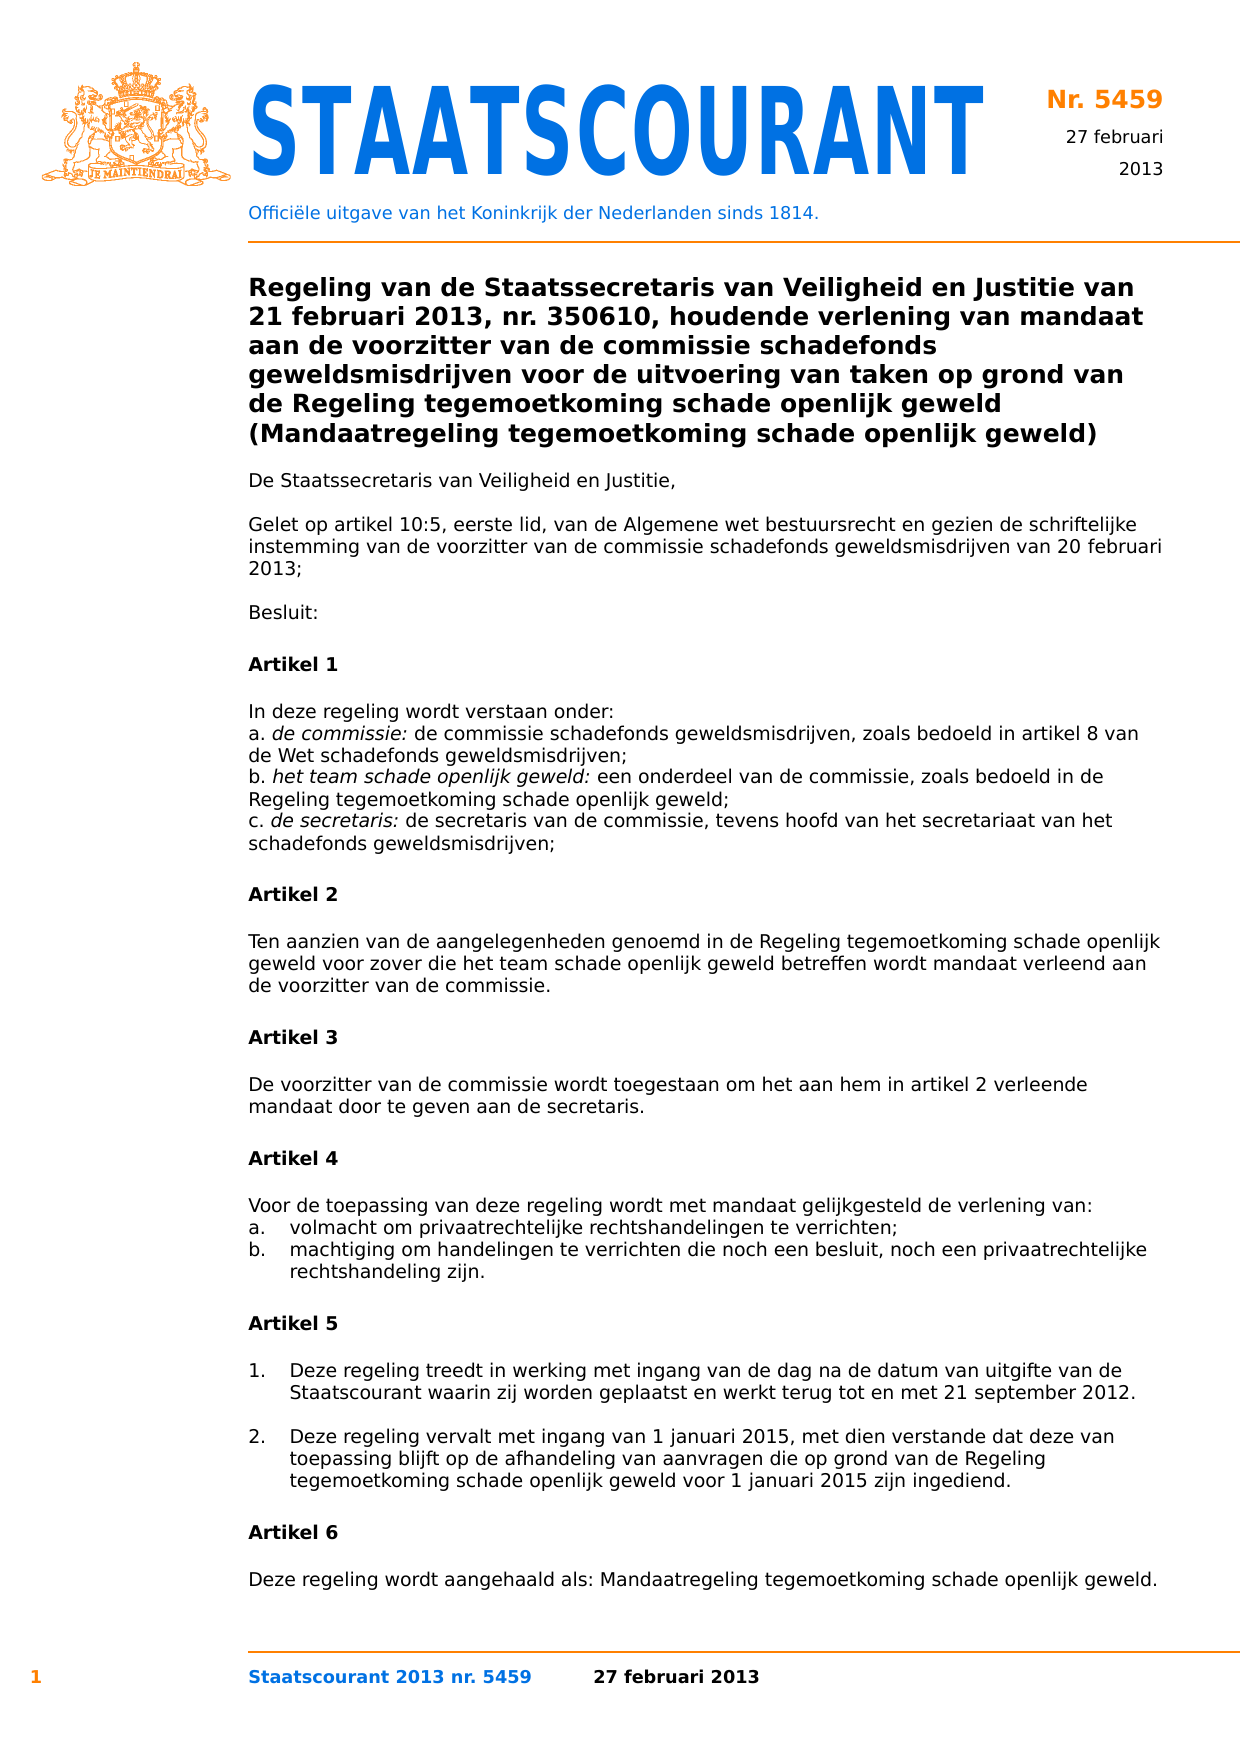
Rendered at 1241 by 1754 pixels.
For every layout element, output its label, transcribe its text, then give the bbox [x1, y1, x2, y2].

subtitle Artikel 4 [248, 1148, 1163, 1170]
subtitle Artikel 1 [248, 653, 1163, 676]
table_cell 2013 [998, 153, 1240, 203]
table_header STAATSCOURANT [248, 62, 998, 203]
text c. de secretaris: de secretaris van de commissie, tevens hoofd van het secretariaat van het schadefonds geweldsmisdrijven; [248, 810, 1163, 854]
subtitle Artikel 6 [248, 1522, 1163, 1544]
subtitle Artikel 2 [248, 884, 1163, 906]
text 2. Deze regeling vervalt met ingang van 1 januari 2015, met dien verstande dat deze van toepassing blijft op de afhandeling van aanvragen die op grond van de Regeling tegemoetkoming schade openlijk geweld voor 1 januari 2015 zijn ingediend. [248, 1426, 1163, 1492]
picture [41, 62, 231, 186]
text De Staatssecretaris van Veiligheid en Justitie, [248, 470, 1163, 492]
table_header [25, 62, 248, 241]
text a. de commissie: de commissie schadefonds geweldsmisdrijven, zoals bedoeld in artikel 8 van de Wet schadefonds geweldsmisdrijven; [248, 722, 1163, 766]
subtitle Regeling van de Staatssecretaris van Veiligheid en Justitie van 21 februari 2013, nr. 350610, houdende verlening van mandaat aan de voorzitter van de commissie schadefonds geweldsmisdrijven voor de uitvoering van taken op grond van de Regeling tegemoetkoming schade openlijk geweld (Mandaatregeling tegemoetkoming schade openlijk geweld) [248, 273, 1163, 448]
text Deze regeling wordt aangehaald als: Mandaatregeling tegemoetkoming schade openlijk geweld. [248, 1569, 1163, 1591]
subtitle Artikel 3 [248, 1027, 1163, 1049]
subtitle Artikel 5 [248, 1313, 1163, 1335]
text Gelet op artikel 10:5, eerste lid, van de Algemene wet bestuursrecht en gezien de schriftelijke instemming van de voorzitter van de commissie schadefonds geweldsmisdrijven van 20 februari 2013; [248, 514, 1163, 580]
text b. machtiging om handelingen te verrichten die noch een besluit, noch een privaatrechtelijke rechtshandeling zijn. [248, 1239, 1163, 1283]
table_cell Officiële uitgave van het Koninkrijk der Nederlanden sinds 1814. [248, 203, 1240, 241]
text 1. Deze regeling treedt in werking met ingang van de dag na de datum van uitgifte van de Staatscourant waarin zij worden geplaatst en werkt terug tot en met 21 september 2012. [248, 1360, 1163, 1404]
text Ten aanzien van de aangelegenheden genoemd in de Regeling tegemoetkoming schade openlijk geweld voor zover die het team schade openlijk geweld betreffen wordt mandaat verleend aan de voorzitter van de commissie. [248, 931, 1163, 997]
table_cell 27 februari [998, 121, 1240, 153]
text b. het team schade openlijk geweld: een onderdeel van de commissie, zoals bedoeld in de Regeling tegemoetkoming schade openlijk geweld; [248, 766, 1163, 810]
text a. volmacht om privaatrechtelijke rechtshandelingen te verrichten; [248, 1217, 1163, 1239]
table_header Nr. 5459 [998, 62, 1240, 121]
text In deze regeling wordt verstaan onder: [248, 701, 1163, 722]
text De voorzitter van de commissie wordt toegestaan om het aan hem in artikel 2 verleende mandaat door te geven aan de secretaris. [248, 1074, 1163, 1118]
text Besluit: [248, 602, 1163, 623]
text Voor de toepassing van deze regeling wordt met mandaat gelijkgesteld de verlening van: [248, 1195, 1163, 1217]
